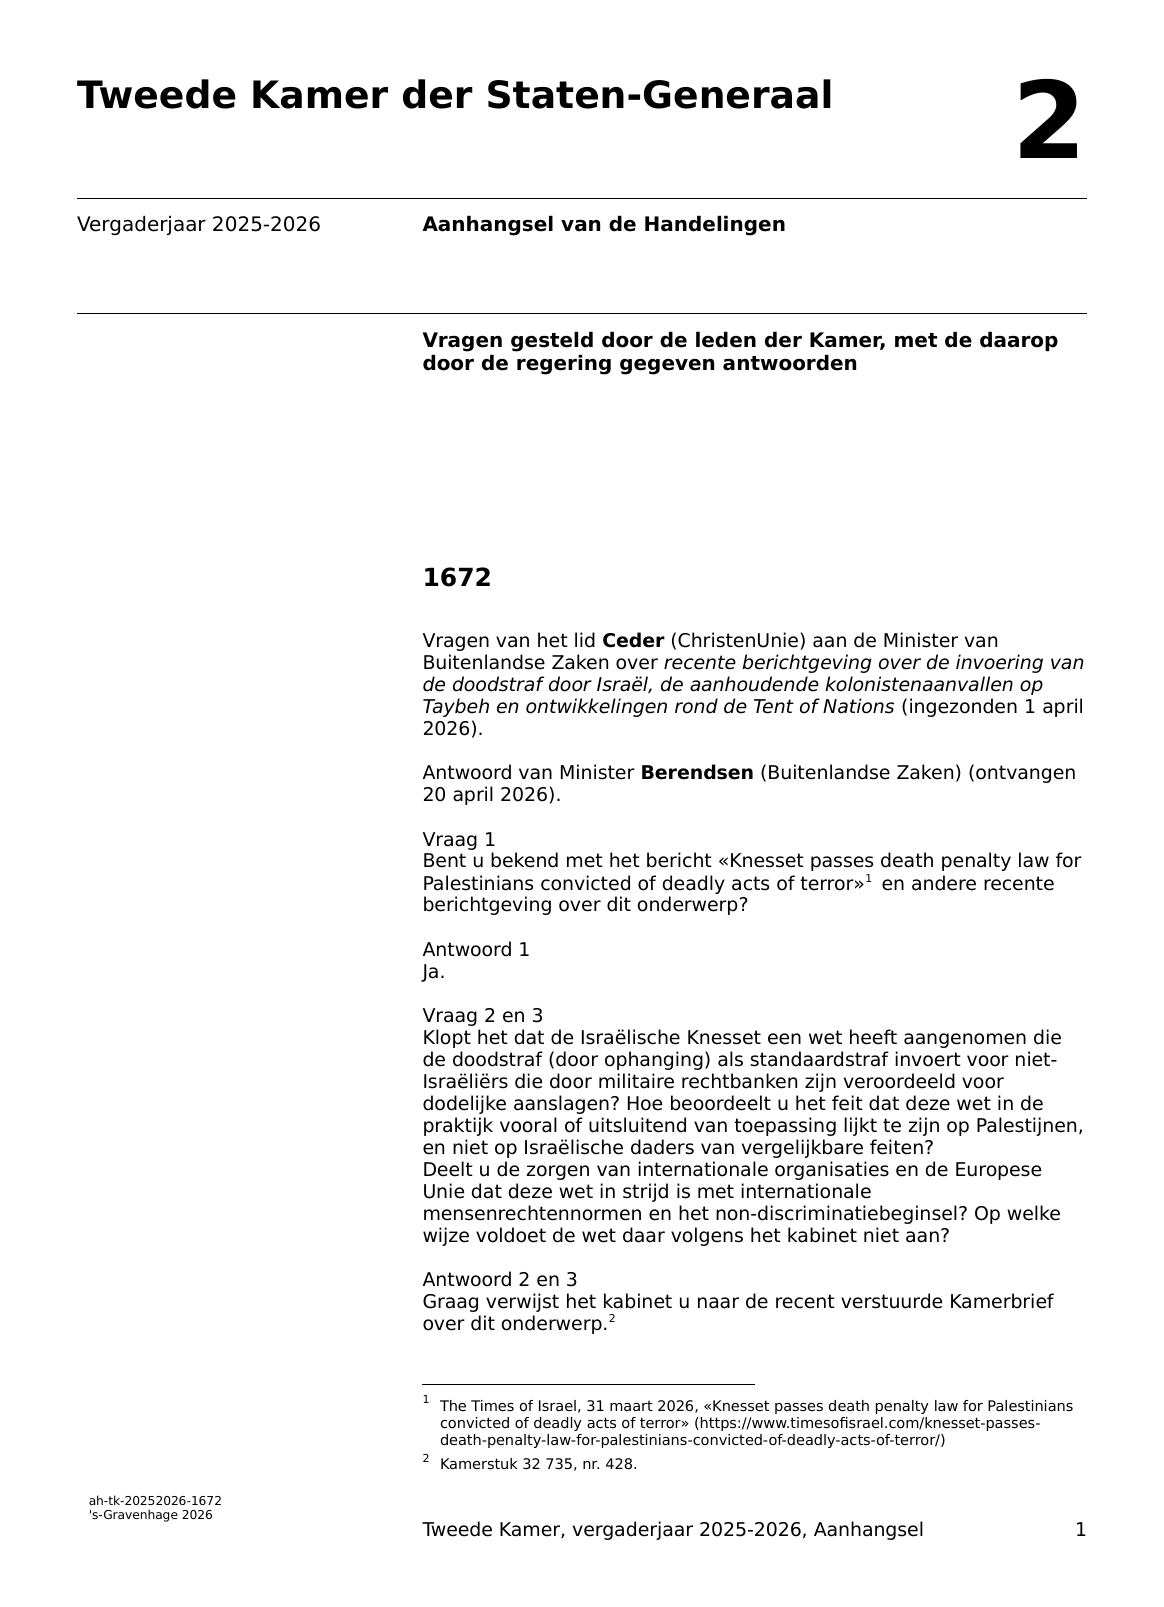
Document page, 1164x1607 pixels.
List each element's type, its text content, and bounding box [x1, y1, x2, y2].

text Vragen van het lid Ceder (ChristenUnie) aan de Minister van Buitenlandse Zaken over recente berichtgeving over de invoering van de doodstraf door Israël, de aanhoudende kolonistenaanvallen op Taybeh en ontwikkelingen rond de Tent of Nations (ingezonden 1 april 2026). [422, 630, 1087, 740]
text Graag verwijst het kabinet u naar de recent verstuurde Kamerbrief over dit onderwerp. [422, 1291, 1087, 1334]
text 's-Gravenhage 2026 [88, 1508, 323, 1522]
table_cell Aanhangsel van de Handelingen [422, 199, 1087, 313]
table_cell Vragen gesteld door de leden der Kamer, met de daarop door de regering gegeven antwoorden [422, 314, 1087, 375]
table_header 2 [886, 59, 1087, 198]
table_cell Vergaderjaar 2025-2026 [77, 199, 422, 313]
text Antwoord 1 [422, 938, 1087, 961]
text ah-tk-20252026-1672 [88, 1494, 323, 1508]
table_header Tweede Kamer der Staten-Generaal [77, 59, 886, 198]
text Antwoord 2 en 3 [422, 1269, 1087, 1291]
text Klopt het dat de Israëlische Knesset een wet heeft aangenomen die de doodstraf (door ophanging) als standaardstraf invoert voor niet-Israëliërs die door militaire rechtbanken zijn veroordeeld voor dodelijke aanslagen? Hoe beoordeelt u het feit dat deze wet in de praktijk vooral of uitsluitend van toepassing lijkt te zijn op Palestijnen, en niet op Israëlische daders van vergelijkbare feiten? [422, 1027, 1087, 1158]
text 1672 [422, 563, 1087, 592]
text Ja. [422, 961, 1087, 982]
text Kamerstuk 32 735, nr. 428. [422, 1452, 1087, 1474]
text Deelt u de zorgen van internationale organisaties en de Europese Unie dat deze wet in strijd is met internationale mensenrechtennormen en het non-discriminatiebeginsel? Op welke wijze voldoet de wet daar volgens het kabinet niet aan? [422, 1158, 1087, 1246]
text Bent u bekend met het bericht «Knesset passes death penalty law for Palestinians convicted of deadly acts of terror» en andere recente berichtgeving over dit onderwerp? [422, 850, 1087, 916]
text Vraag 1 [422, 828, 1087, 850]
text Antwoord van Minister Berendsen (Buitenlandse Zaken) (ontvangen 20 april 2026). [422, 762, 1087, 806]
text The Times of Israel, 31 maart 2026, «Knesset passes death penalty law for Palestinians convicted of deadly acts of terror» (https://www.timesofisrael.com/knesset-passes-death-penalty-law-for-palestinians-convicted-of-deadly-acts-of-terror/) [422, 1393, 1087, 1449]
table_cell [77, 314, 422, 375]
text Vraag 2 en 3 [422, 1005, 1087, 1027]
